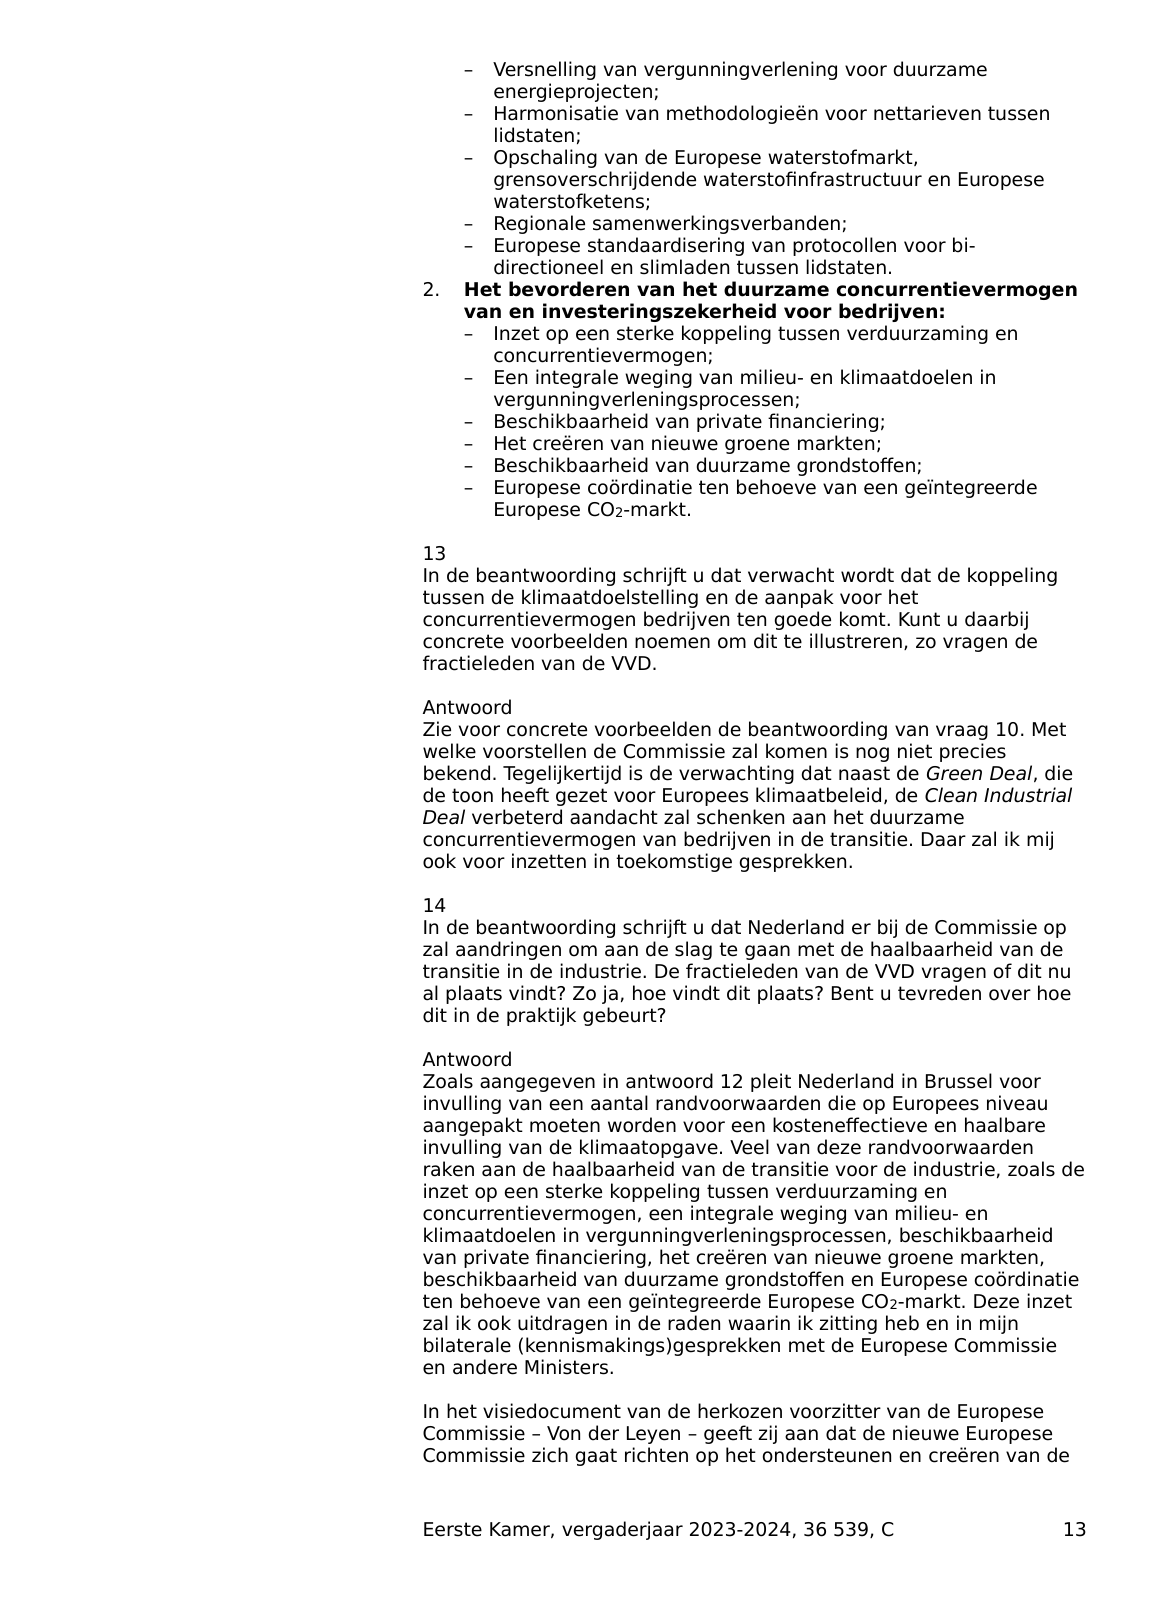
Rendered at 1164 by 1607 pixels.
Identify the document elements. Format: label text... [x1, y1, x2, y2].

text 14 [422, 895, 1087, 917]
text – Versnelling van vergunningverlening voor duurzame energieprojecten; [464, 59, 1087, 103]
text Zie voor concrete voorbeelden de beantwoording van vraag 10. Met welke voorstellen de Commissie zal komen is nog niet precies bekend. Tegelijkertijd is de verwachting dat naast de Green Deal, die de toon heeft gezet voor Europees klimaatbeleid, de Clean Industrial Deal verbeterd aandacht zal schenken aan het duurzame concurrentievermogen van bedrijven in de transitie. Daar zal ik mij ook voor inzetten in toekomstige gesprekken. [422, 719, 1087, 873]
text – Europese coördinatie ten behoeve van een geïntegreerde Europese CO2-markt. [464, 477, 1087, 521]
text Zoals aangegeven in antwoord 12 pleit Nederland in Brussel voor invulling van een aantal randvoorwaarden die op Europees niveau aangepakt moeten worden voor een kosteneffectieve en haalbare invulling van de klimaatopgave. Veel van deze randvoorwaarden raken aan de haalbaarheid van de transitie voor de industrie, zoals de inzet op een sterke koppeling tussen verduurzaming en concurrentievermogen, een integrale weging van milieu- en klimaatdoelen in vergunningverleningsprocessen, beschikbaarheid van private financiering, het creëren van nieuwe groene markten, beschikbaarheid van duurzame grondstoffen en Europese coördinatie ten behoeve van een geïntegreerde Europese CO2-markt. Deze inzet zal ik ook uitdragen in de raden waarin ik zitting heb en in mijn bilaterale (kennismakings)gesprekken met de Europese Commissie en andere Ministers. [422, 1071, 1087, 1379]
text Antwoord [422, 1049, 1087, 1071]
text – Europese standaardisering van protocollen voor bi-directioneel en slimladen tussen lidstaten. [464, 235, 1087, 279]
text 2. Het bevorderen van het duurzame concurrentievermogen van en investeringszekerheid voor bedrijven: [422, 279, 1087, 323]
text In de beantwoording schrijft u dat Nederland er bij de Commissie op zal aandringen om aan de slag te gaan met de haalbaarheid van de transitie in de industrie. De fractieleden van de VVD vragen of dit nu al plaats vindt? Zo ja, hoe vindt dit plaats? Bent u tevreden over hoe dit in de praktijk gebeurt? [422, 917, 1087, 1027]
text – Regionale samenwerkingsverbanden; [464, 213, 1087, 235]
text – Beschikbaarheid van private financiering; [464, 411, 1087, 433]
text – Een integrale weging van milieu- en klimaatdoelen in vergunningverleningsprocessen; [464, 367, 1087, 411]
text – Het creëren van nieuwe groene markten; [464, 433, 1087, 455]
text Antwoord [422, 697, 1087, 719]
text – Opschaling van de Europese waterstofmarkt, grensoverschrijdende waterstofinfrastructuur en Europese waterstofketens; [464, 147, 1087, 213]
text – Beschikbaarheid van duurzame grondstoffen; [464, 455, 1087, 477]
text – Inzet op een sterke koppeling tussen verduurzaming en concurrentievermogen; [464, 323, 1087, 367]
text 13 [422, 543, 1087, 565]
text – Harmonisatie van methodologieën voor nettarieven tussen lidstaten; [464, 103, 1087, 147]
text In het visiedocument van de herkozen voorzitter van de Europese Commissie – Von der Leyen – geeft zij aan dat de nieuwe Europese Commissie zich gaat richten op het ondersteunen en creëren van de [422, 1401, 1087, 1467]
text In de beantwoording schrijft u dat verwacht wordt dat de koppeling tussen de klimaatdoelstelling en de aanpak voor het concurrentievermogen bedrijven ten goede komt. Kunt u daarbij concrete voorbeelden noemen om dit te illustreren, zo vragen de fractieleden van de VVD. [422, 565, 1087, 675]
